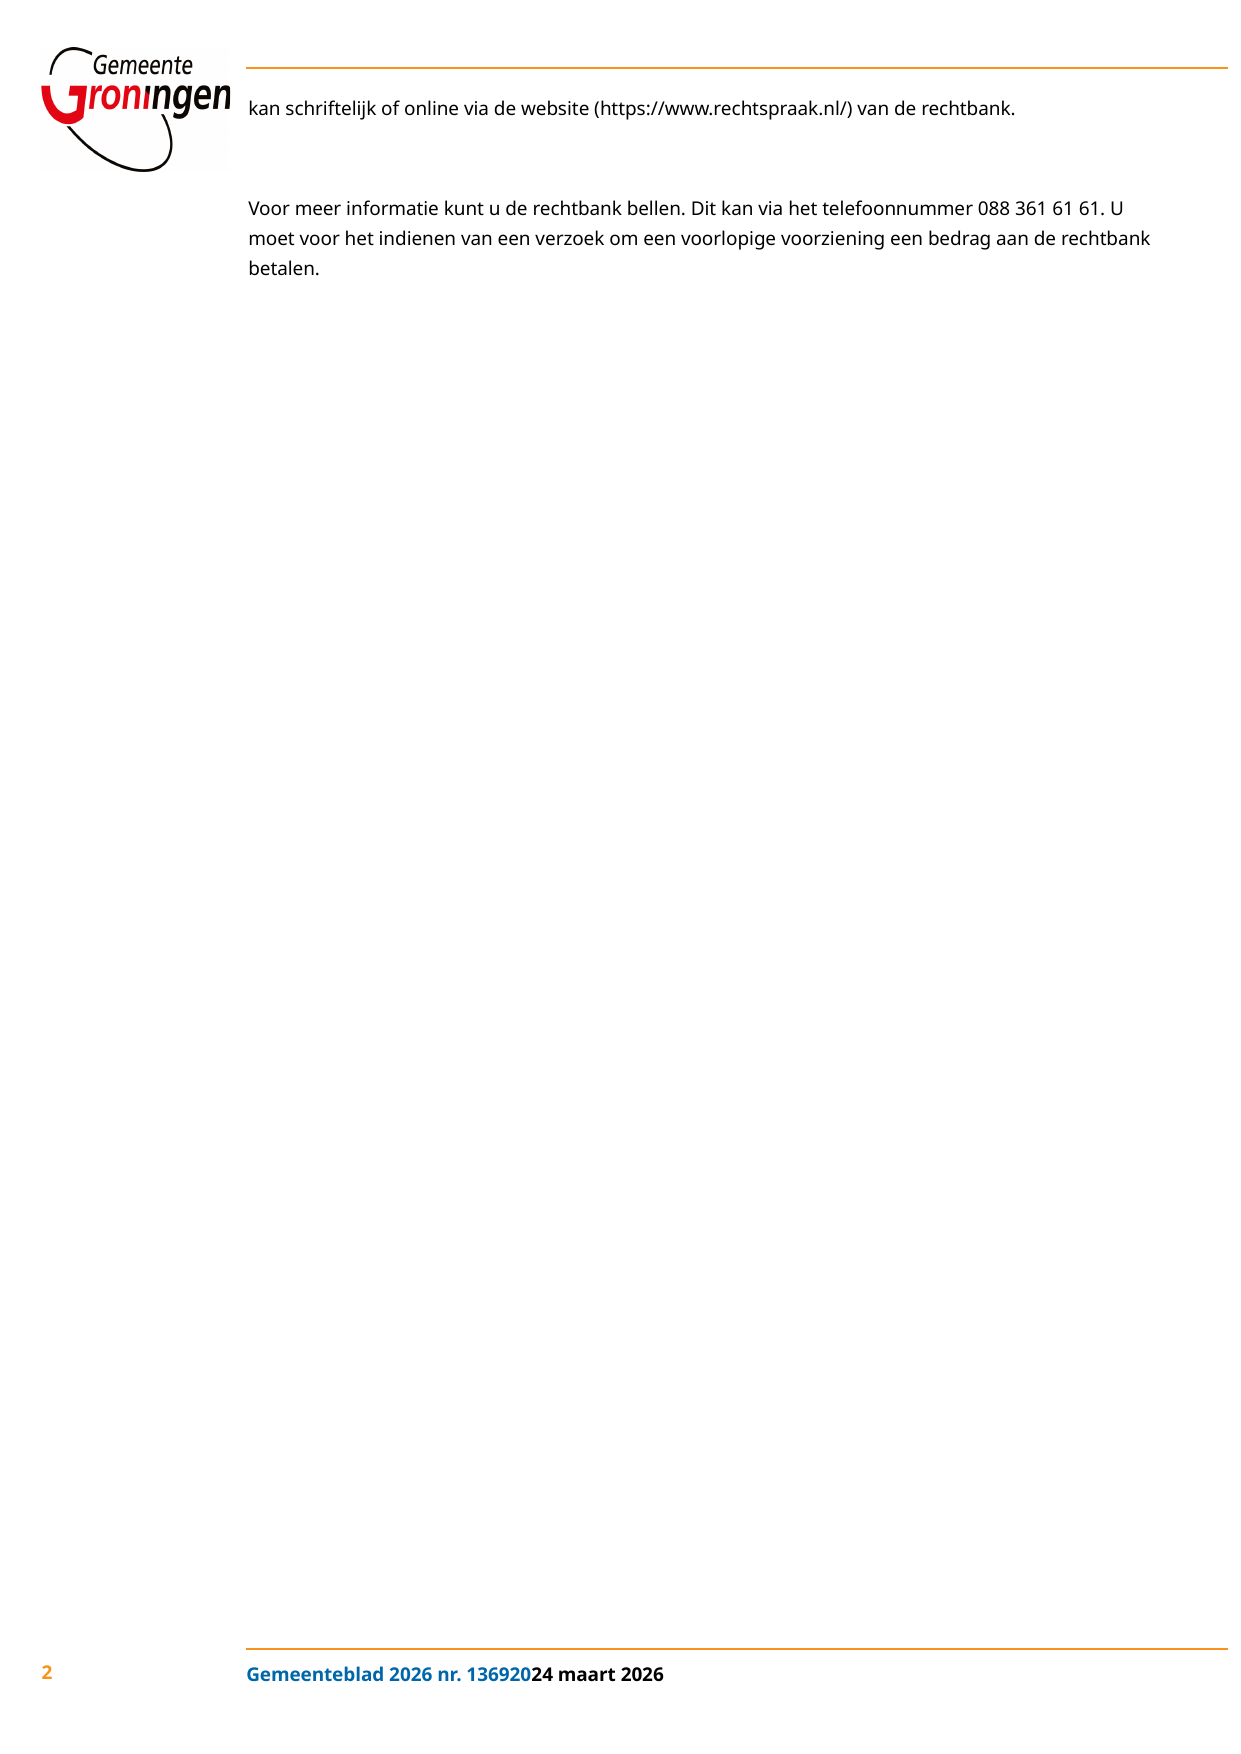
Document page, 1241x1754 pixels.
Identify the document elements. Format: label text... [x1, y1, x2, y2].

text Voor meer informatie kunt u de rechtbank bellen. Dit kan via het telefoonnummer 088 361 61 61. U moet voor het indienen van een verzoek om een voorlopige voorziening een bedrag aan de rechtbank betalen. [248, 196, 1152, 281]
text kan schriftelijk of online via de website (https://www.rechtspraak.nl/) van de rechtbank. [248, 95, 1152, 121]
picture [41, 47, 231, 172]
